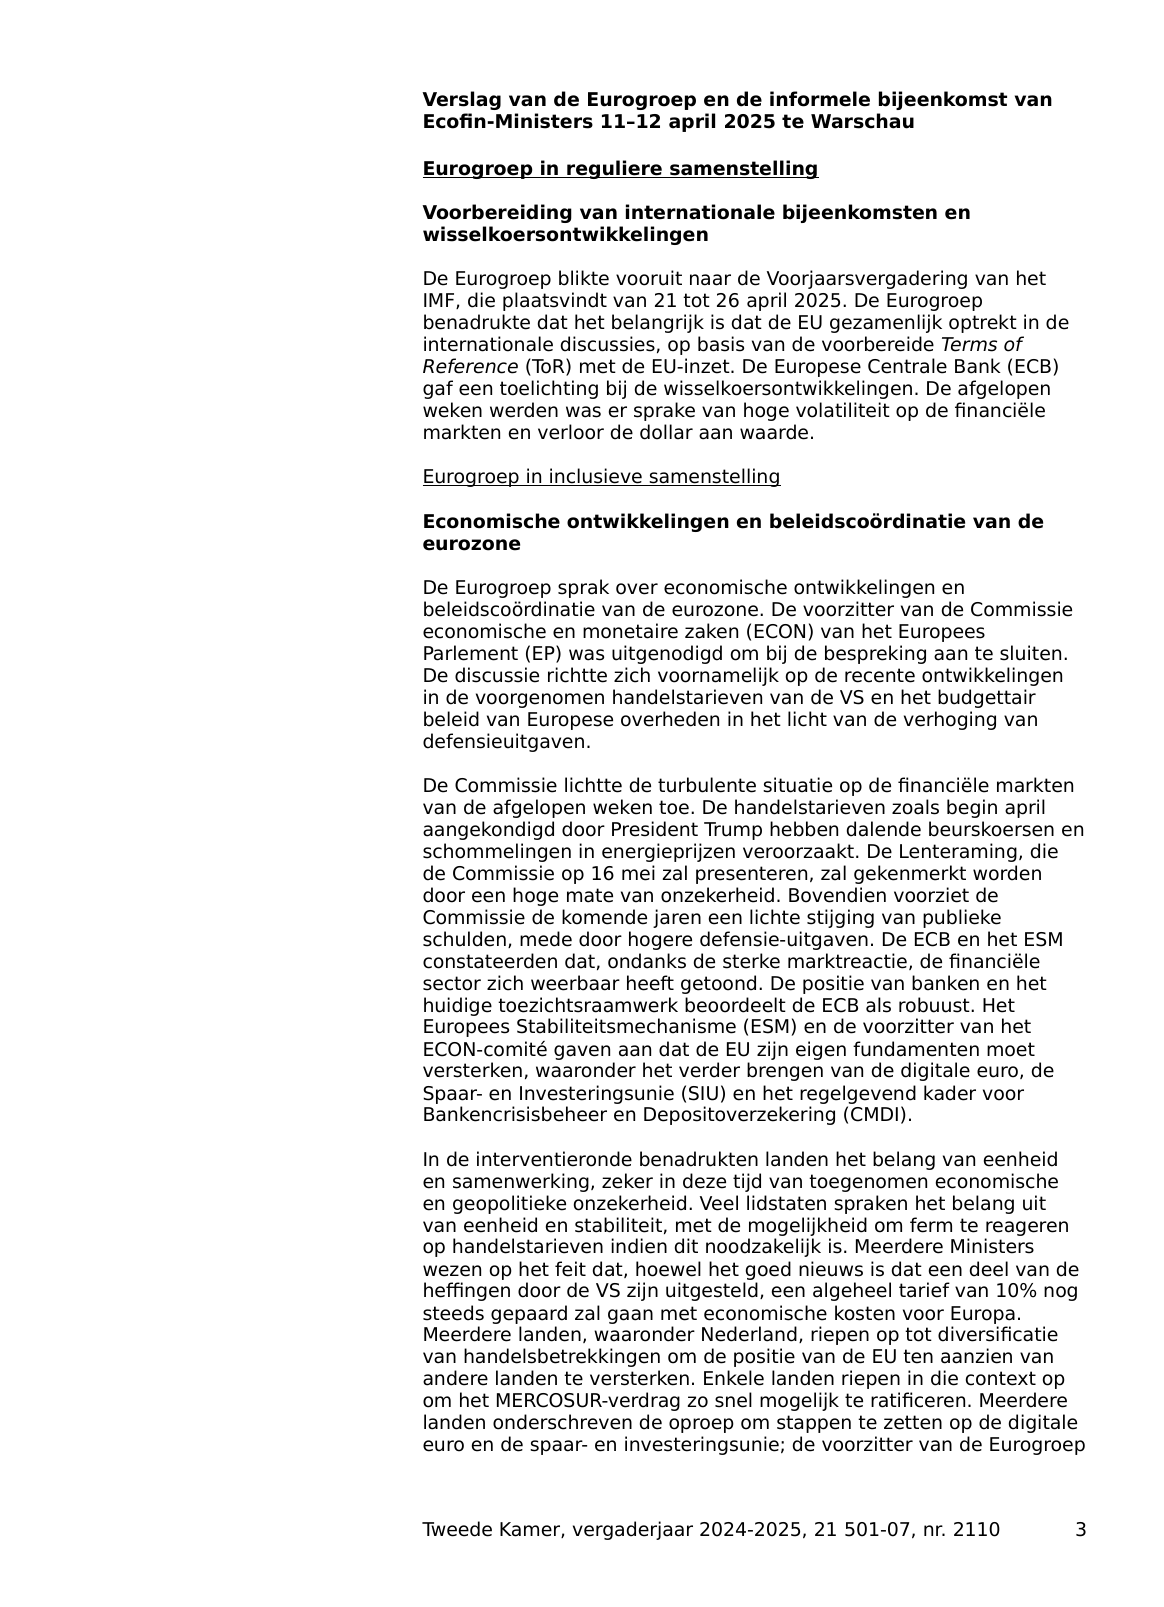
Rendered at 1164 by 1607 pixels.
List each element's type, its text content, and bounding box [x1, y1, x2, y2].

subtitle Eurogroep in inclusieve samenstelling [422, 466, 1087, 488]
text In de interventieronde benadrukten landen het belang van eenheid en samenwerking, zeker in deze tijd van toegenomen economische en geopolitieke onzekerheid. Veel lidstaten spraken het belang uit van eenheid en stabiliteit, met de mogelijkheid om ferm te reageren op handelstarieven indien dit noodzakelijk is. Meerdere Ministers wezen op het feit dat, hoewel het goed nieuws is dat een deel van de heffingen door de VS zijn uitgesteld, een algeheel tarief van 10% nog steeds gepaard zal gaan met economische kosten voor Europa. Meerdere landen, waaronder Nederland, riepen op tot diversificatie van handelsbetrekkingen om de positie van de EU ten aanzien van andere landen te versterken. Enkele landen riepen in die context op om het MERCOSUR-verdrag zo snel mogelijk te ratificeren. Meerdere landen onderschreven de oproep om stappen te zetten op de digitale euro en de spaar- en investeringsunie; de voorzitter van de Eurogroep [422, 1148, 1087, 1456]
subtitle Eurogroep in reguliere samenstelling [422, 158, 1087, 180]
text De Eurogroep sprak over economische ontwikkelingen en beleidscoördinatie van de eurozone. De voorzitter van de Commissie economische en monetaire zaken (ECON) van het Europees Parlement (EP) was uitgenodigd om bij de bespreking aan te sluiten. De discussie richtte zich voornamelijk op de recente ontwikkelingen in de voorgenomen handelstarieven van de VS en het budgettair beleid van Europese overheden in het licht van de verhoging van defensieuitgaven. [422, 577, 1087, 752]
subtitle Voorbereiding van internationale bijeenkomsten en wisselkoersontwikkelingen [422, 202, 1087, 246]
text De Eurogroep blikte vooruit naar de Voorjaarsvergadering van het IMF, die plaatsvindt van 21 tot 26 april 2025. De Eurogroep benadrukte dat het belangrijk is dat de EU gezamenlijk optrekt in de internationale discussies, op basis van de voorbereide Terms of Reference (ToR) met de EU-inzet. De Europese Centrale Bank (ECB) gaf een toelichting bij de wisselkoersontwikkelingen. De afgelopen weken werden was er sprake van hoge volatiliteit op de financiële markten en verloor de dollar aan waarde. [422, 268, 1087, 444]
text De Commissie lichtte de turbulente situatie op de financiële markten van de afgelopen weken toe. De handelstarieven zoals begin april aangekondigd door President Trump hebben dalende beurskoersen en schommelingen in energieprijzen veroorzaakt. De Lenteraming, die de Commissie op 16 mei zal presenteren, zal gekenmerkt worden door een hoge mate van onzekerheid. Bovendien voorziet de Commissie de komende jaren een lichte stijging van publieke schulden, mede door hogere defensie-uitgaven. De ECB en het ESM constateerden dat, ondanks de sterke marktreactie, de financiële sector zich weerbaar heeft getoond. De positie van banken en het huidige toezichtsraamwerk beoordeelt de ECB als robuust. Het Europees Stabiliteitsmechanisme (ESM) en de voorzitter van het ECON-comité gaven aan dat de EU zijn eigen fundamenten moet versterken, waaronder het verder brengen van de digitale euro, de Spaar- en Investeringsunie (SIU) en het regelgevend kader voor Bankencrisisbeheer en Depositoverzekering (CMDI). [422, 775, 1087, 1126]
subtitle Economische ontwikkelingen en beleidscoördinatie van de eurozone [422, 511, 1087, 554]
subtitle Verslag van de Eurogroep en de informele bijeenkomst van Ecofin-Ministers 11–12 april 2025 te Warschau [422, 89, 1087, 133]
